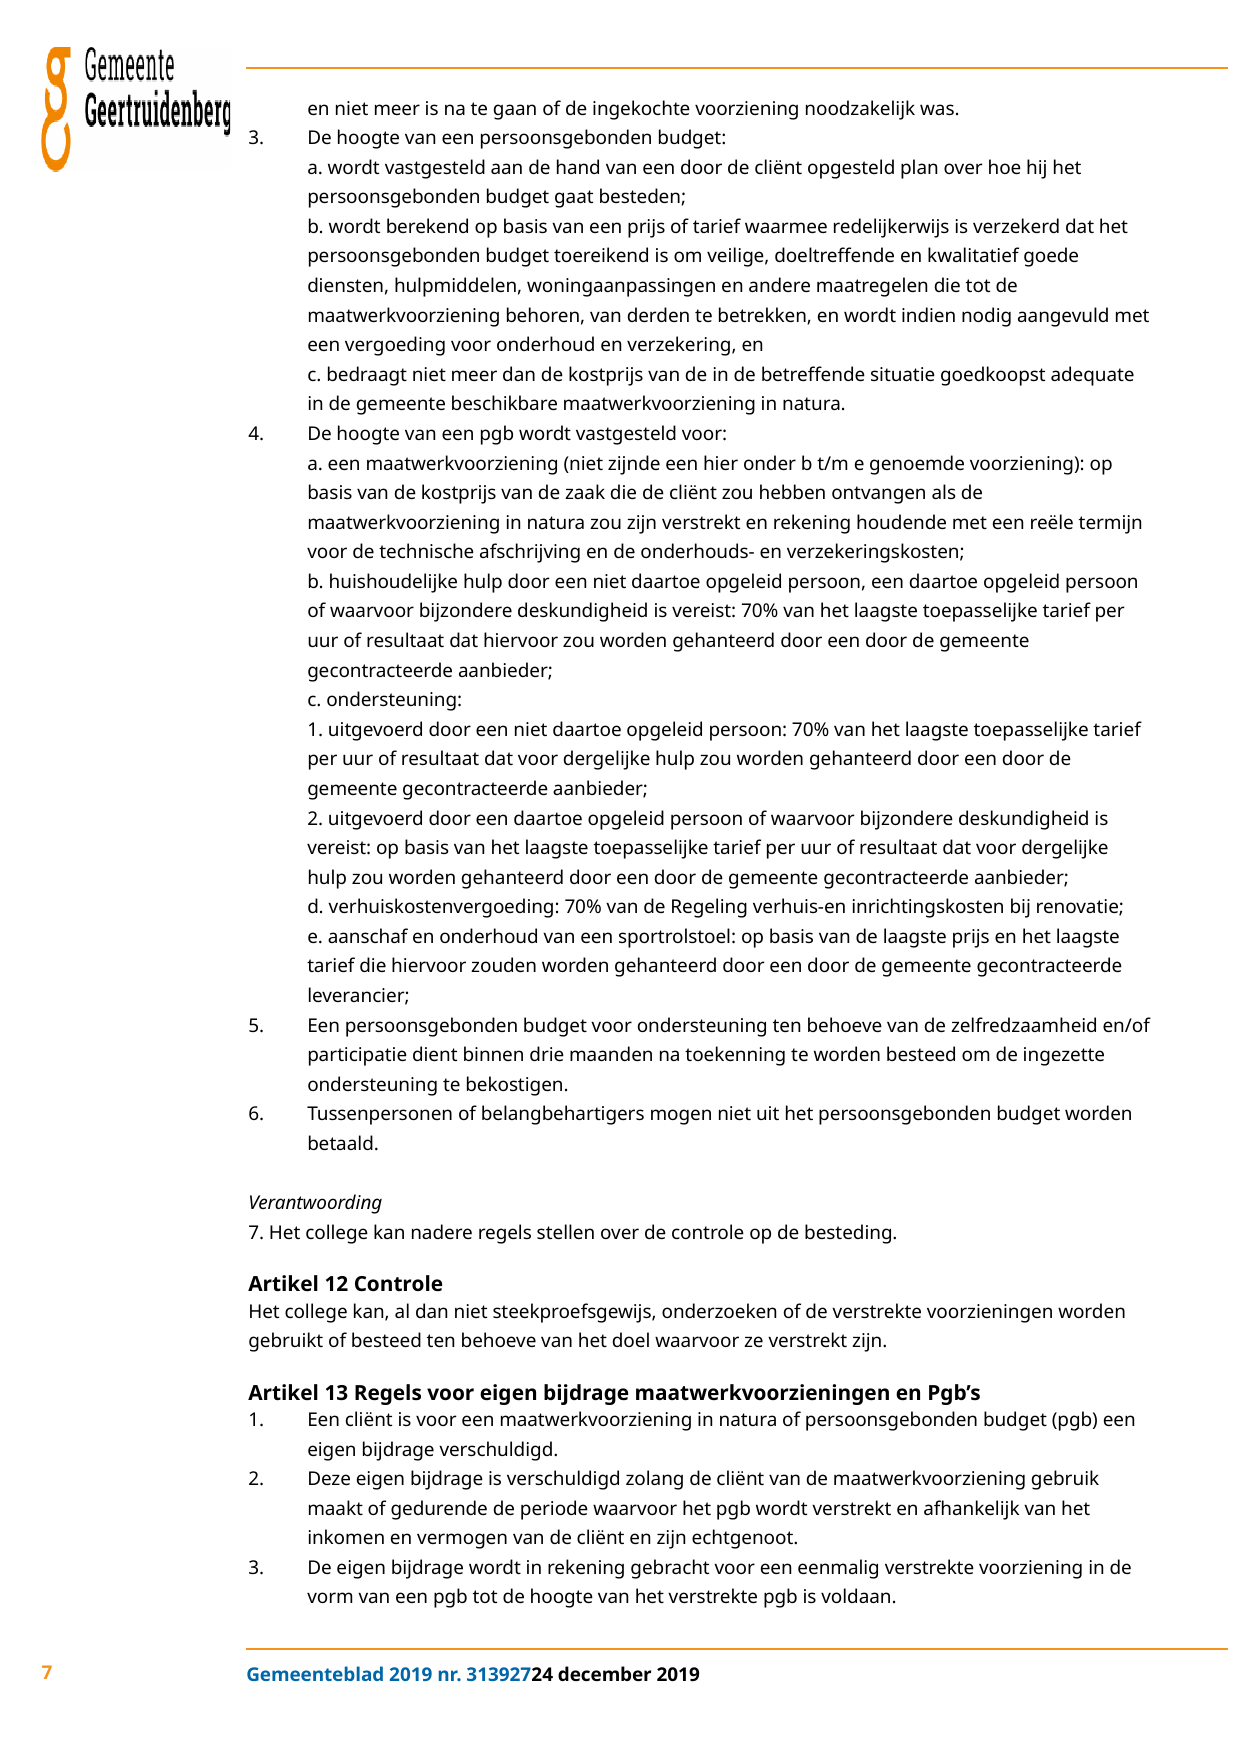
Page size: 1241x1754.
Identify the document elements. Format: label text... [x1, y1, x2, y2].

list d. verhuiskostenvergoeding: 70% van de Regeling verhuis-en inrichtingskosten bij renovatie; [248, 893, 1152, 919]
list De eigen bijdrage wordt in rekening gebracht voor een eenmalig verstrekte voorziening in de vorm van een pgb tot de hoogte van het verstrekte pgb is voldaan. [248, 1554, 1152, 1609]
list b. huishoudelijke hulp door een niet daartoe opgeleid persoon, een daartoe opgeleid persoon of waarvoor bijzondere deskundigheid is vereist: 70% van het laagste toepasselijke tarief per uur of resultaat dat hiervoor zou worden gehanteerd door een door de gemeente gecontracteerde aanbieder; [248, 568, 1152, 683]
list Tussenpersonen of belangbehartigers mogen niet uit het persoonsgebonden budget worden betaald. [248, 1101, 1152, 1156]
list Een cliënt is voor een maatwerkvoorziening in natura of persoonsgebonden budget (pgb) een eigen bijdrage verschuldigd. [248, 1406, 1152, 1462]
list en niet meer is na te gaan of de ingekochte voorziening noodzakelijk was. [248, 95, 1152, 121]
text Het college kan, al dan niet steekproefsgewijs, onderzoeken of de verstrekte voorzieningen worden gebruikt of besteed ten behoeve van het doel waarvoor ze verstrekt zijn. [248, 1298, 1152, 1353]
text Verantwoording [248, 1189, 1152, 1215]
list c. ondersteuning: [248, 686, 1152, 712]
list 1. uitgevoerd door een niet daartoe opgeleid persoon: 70% van het laagste toepasselijke tarief per uur of resultaat dat voor dergelijke hulp zou worden gehanteerd door een door de gemeente gecontracteerde aanbieder; [248, 716, 1152, 801]
list a. een maatwerkvoorziening (niet zijnde een hier onder b t/m e genoemde voorziening): op basis van de kostprijs van de zaak die de cliënt zou hebben ontvangen als de maatwerkvoorziening in natura zou zijn verstrekt en rekening houdende met een reële termijn voor de technische afschrijving en de onderhouds- en verzekeringskosten; [248, 450, 1152, 564]
picture [41, 47, 231, 172]
text Artikel 12 Controle [248, 1269, 1152, 1298]
list De hoogte van een persoonsgebonden budget: [248, 124, 1152, 150]
list Deze eigen bijdrage is verschuldigd zolang de cliënt van de maatwerkvoorziening gebruik maakt of gedurende de periode waarvoor het pgb wordt verstrekt en afhankelijk van het inkomen en vermogen van de cliënt en zijn echtgenoot. [248, 1465, 1152, 1550]
text Artikel 13 Regels voor eigen bijdrage maatwerkvoorzieningen en Pgb’s [248, 1378, 1152, 1406]
list Een persoonsgebonden budget voor ondersteuning ten behoeve van de zelfredzaamheid en/of participatie dient binnen drie maanden na toekenning te worden besteed om de ingezette ondersteuning te bekostigen. [248, 1012, 1152, 1097]
list b. wordt berekend op basis van een prijs of tarief waarmee redelijkerwijs is verzekerd dat het persoonsgebonden budget toereikend is om veilige, doeltreffende en kwalitatief goede diensten, hulpmiddelen, woningaanpassingen en andere maatregelen die tot de maatwerkvoorziening behoren, van derden te betrekken, en wordt indien nodig aangevuld met een vergoeding voor onderhoud en verzekering, en [248, 213, 1152, 357]
list a. wordt vastgesteld aan de hand van een door de cliënt opgesteld plan over hoe hij het persoonsgebonden budget gaat besteden; [248, 154, 1152, 209]
list c. bedraagt niet meer dan de kostprijs van de in de betreffende situatie goedkoopst adequate in de gemeente beschikbare maatwerkvoorziening in natura. [248, 361, 1152, 416]
list De hoogte van een pgb wordt vastgesteld voor: [248, 420, 1152, 446]
list e. aanschaf en onderhoud van een sportrolstoel: op basis van de laagste prijs en het laagste tarief die hiervoor zouden worden gehanteerd door een door de gemeente gecontracteerde leverancier; [248, 923, 1152, 1008]
list 2. uitgevoerd door een daartoe opgeleid persoon of waarvoor bijzondere deskundigheid is vereist: op basis van het laagste toepasselijke tarief per uur of resultaat dat voor dergelijke hulp zou worden gehanteerd door een door de gemeente gecontracteerde aanbieder; [248, 805, 1152, 890]
text 7. Het college kan nadere regels stellen over de controle op de besteding. [248, 1219, 1152, 1245]
